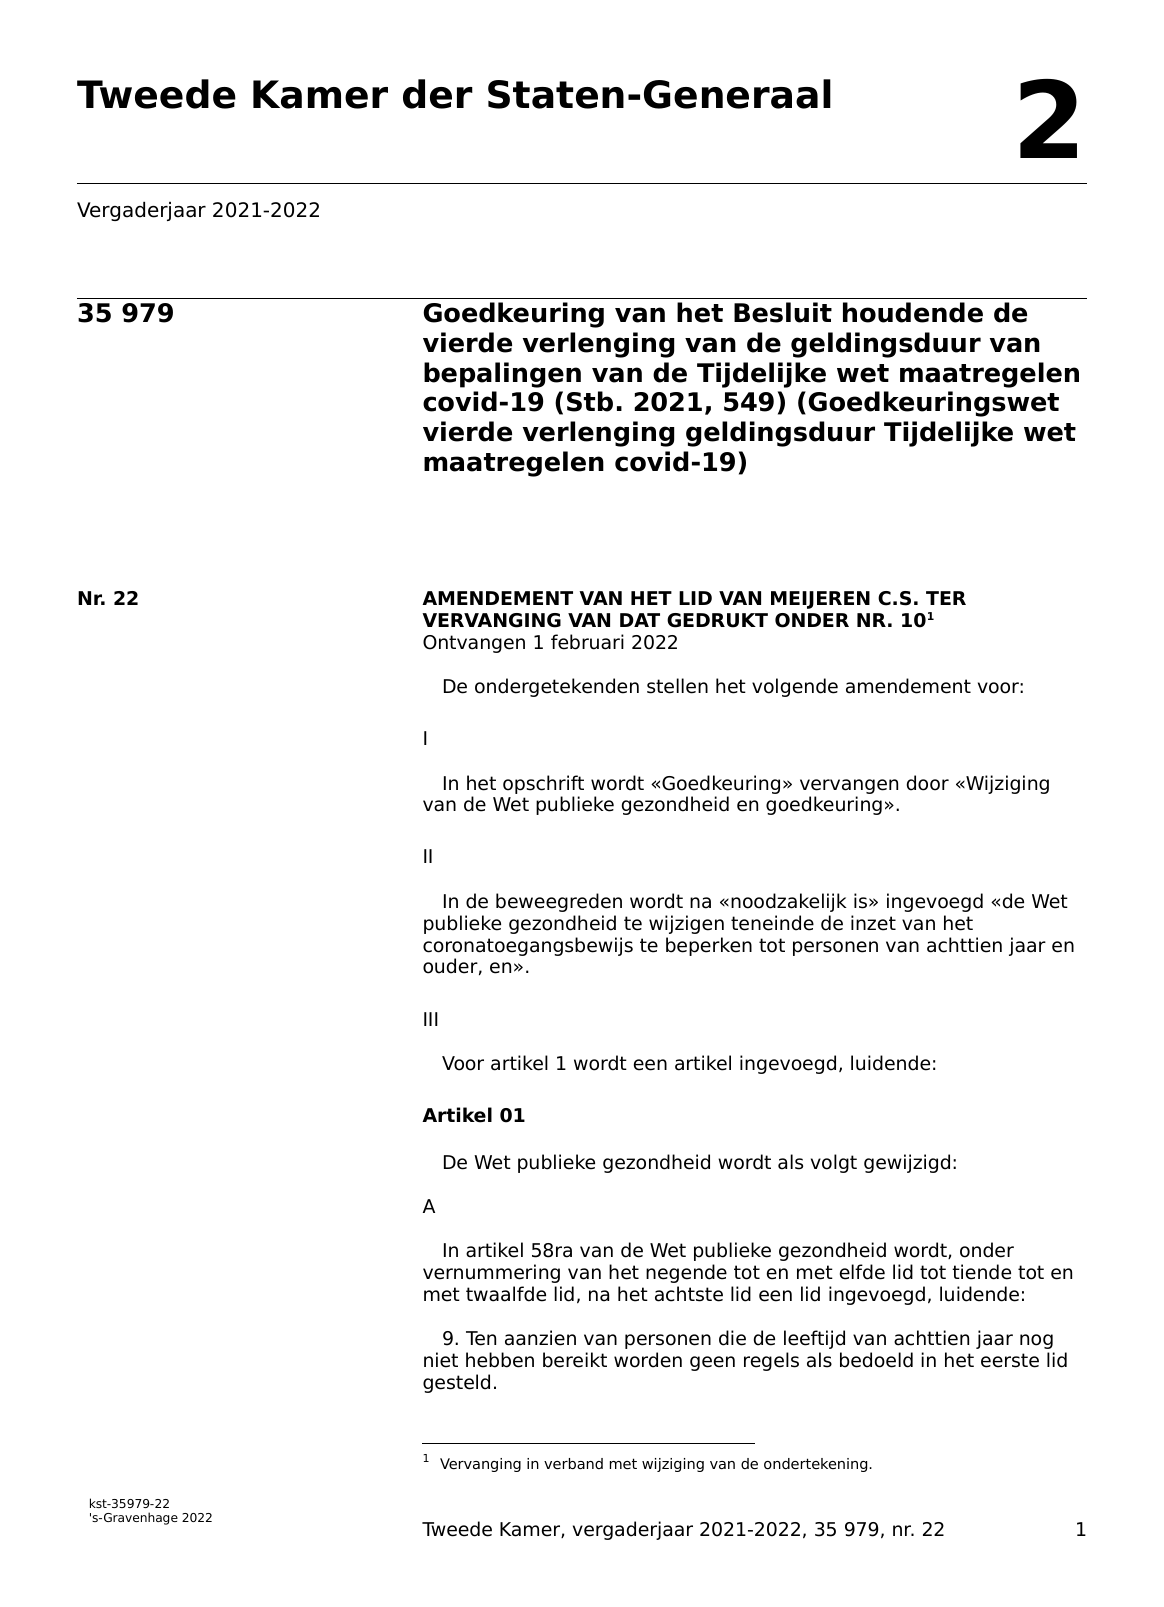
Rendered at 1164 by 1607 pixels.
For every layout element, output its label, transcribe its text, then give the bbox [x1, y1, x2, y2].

text In de beweegreden wordt na «noodzakelijk is» ingevoegd «de Wet publieke gezondheid te wijzigen teneinde de inzet van het coronatoegangsbewijs te beperken tot personen van achttien jaar en ouder, en». [422, 891, 1087, 978]
text Voor artikel 1 wordt een artikel ingevoegd, luidende: [422, 1053, 1087, 1074]
subtitle I [422, 728, 1087, 750]
text De Wet publieke gezondheid wordt als volgt gewijzigd: [422, 1152, 1087, 1173]
subtitle Nr. 22 AMENDEMENT VAN HET LID VAN MEIJEREN C.S. TER VERVANGING VAN DAT GEDRUKT ONDER NR. 10 [77, 588, 1087, 632]
text Ontvangen 1 februari 2022 [422, 632, 1087, 654]
text 9. Ten aanzien van personen die de leeftijd van achttien jaar nog niet hebben bereikt worden geen regels als bedoeld in het eerste lid gesteld. [422, 1328, 1087, 1394]
text In artikel 58ra van de Wet publieke gezondheid wordt, onder vernummering van het negende tot en met elfde lid tot tiende tot en met twaalfde lid, na het achtste lid een lid ingevoegd, luidende: [422, 1240, 1087, 1306]
text In het opschrift wordt «Goedkeuring» vervangen door «Wijziging van de Wet publieke gezondheid en goedkeuring». [422, 772, 1087, 816]
text Vervanging in verband met wijziging van de ondertekening. [422, 1452, 1087, 1474]
table_header 2 [886, 59, 1087, 183]
subtitle III [422, 1008, 1087, 1030]
table_header Tweede Kamer der Staten-Generaal [77, 59, 886, 183]
text 's-Gravenhage 2022 [88, 1511, 323, 1525]
subtitle 35 979 Goedkeuring van het Besluit houdende de vierde verlenging van de geldingsduur van bepalingen van de Tijdelijke wet maatregelen covid-19 (Stb. 2021, 549) (Goedkeuringswet vierde verlenging geldingsduur Tijdelijke wet maatregelen covid-19) [77, 299, 1087, 477]
table_cell Vergaderjaar 2021-2022 [77, 184, 1087, 298]
text kst-35979-22 [88, 1497, 323, 1511]
subtitle II [422, 846, 1087, 868]
text De ondergetekenden stellen het volgende amendement voor: [422, 676, 1087, 698]
subtitle Artikel 01 [422, 1104, 1087, 1127]
text A [422, 1196, 1087, 1218]
